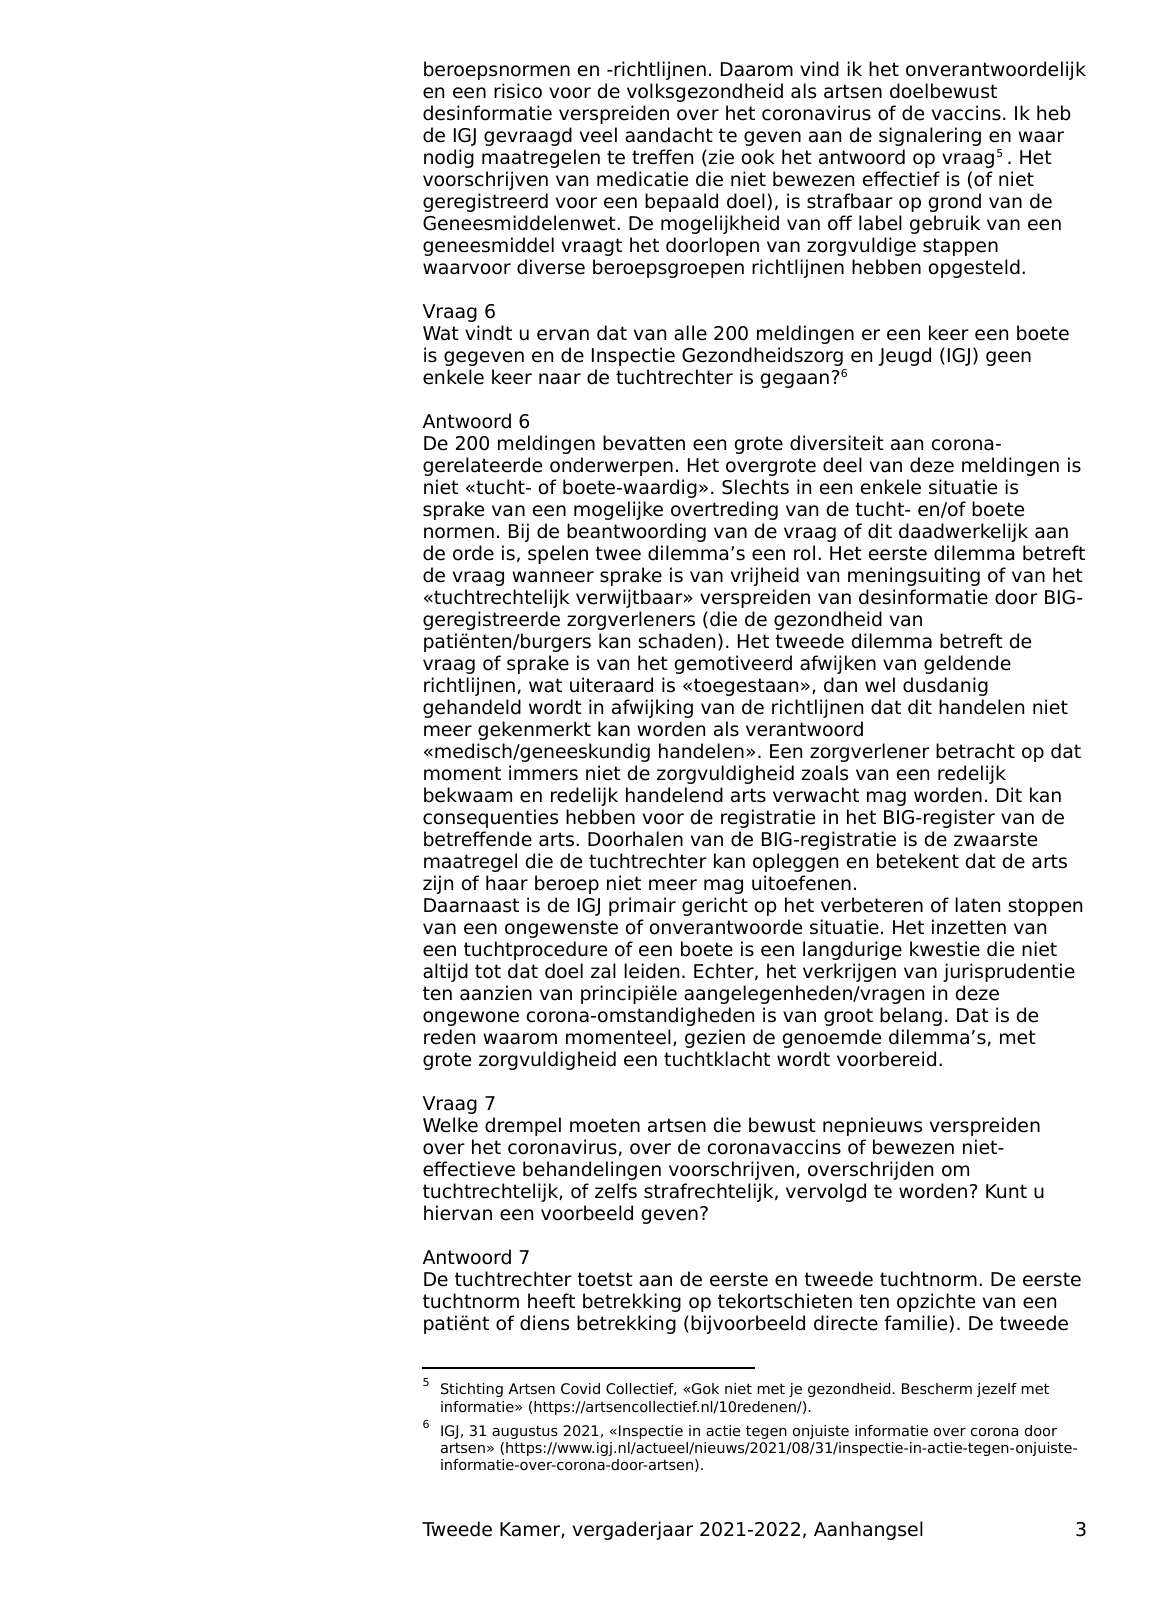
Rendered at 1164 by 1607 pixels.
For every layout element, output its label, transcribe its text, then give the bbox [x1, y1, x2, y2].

text Daarnaast is de IGJ primair gericht op het verbeteren of laten stoppen van een ongewenste of onverantwoorde situatie. Het inzetten van een tuchtprocedure of een boete is een langdurige kwestie die niet altijd tot dat doel zal leiden. Echter, het verkrijgen van jurisprudentie ten aanzien van principiële aangelegenheden/vragen in deze ongewone corona-omstandigheden is van groot belang. Dat is de reden waarom momenteel, gezien de genoemde dilemma’s, met grote zorgvuldigheid een tuchtklacht wordt voorbereid. [422, 895, 1087, 1071]
text Stichting Artsen Covid Collectief, «Gok niet met je gezondheid. Bescherm jezelf met informatie» (https://artsencollectief.nl/10redenen/). [422, 1377, 1087, 1416]
text Antwoord 7 [422, 1247, 1087, 1269]
text IGJ, 31 augustus 2021, «Inspectie in actie tegen onjuiste informatie over corona door artsen» (https://www.igj.nl/actueel/nieuws/2021/08/31/inspectie-in-actie-tegen-onjuiste-informatie-over-corona-door-artsen). [422, 1418, 1087, 1474]
text Wat vindt u ervan dat van alle 200 meldingen er een keer een boete is gegeven en de Inspectie Gezondheidszorg en Jeugd (IGJ) geen enkele keer naar de tuchtrechter is gegaan? [422, 323, 1087, 389]
text De 200 meldingen bevatten een grote diversiteit aan corona-gerelateerde onderwerpen. Het overgrote deel van deze meldingen is niet «tucht- of boete-waardig». Slechts in een enkele situatie is sprake van een mogelijke overtreding van de tucht- en/of boete normen. Bij de beantwoording van de vraag of dit daadwerkelijk aan de orde is, spelen twee dilemma’s een rol. Het eerste dilemma betreft de vraag wanneer sprake is van vrijheid van meningsuiting of van het «tuchtrechtelijk verwijtbaar» verspreiden van desinformatie door BIG-geregistreerde zorgverleners (die de gezondheid van patiënten/burgers kan schaden). Het tweede dilemma betreft de vraag of sprake is van het gemotiveerd afwijken van geldende richtlijnen, wat uiteraard is «toegestaan», dan wel dusdanig gehandeld wordt in afwijking van de richtlijnen dat dit handelen niet meer gekenmerkt kan worden als verantwoord «medisch/geneeskundig handelen». Een zorgverlener betracht op dat moment immers niet de zorgvuldigheid zoals van een redelijk bekwaam en redelijk handelend arts verwacht mag worden. Dit kan consequenties hebben voor de registratie in het BIG-register van de betreffende arts. Doorhalen van de BIG-registratie is de zwaarste maatregel die de tuchtrechter kan opleggen en betekent dat de arts zijn of haar beroep niet meer mag uitoefenen. [422, 433, 1087, 895]
text Vraag 7 [422, 1093, 1087, 1115]
text Welke drempel moeten artsen die bewust nepnieuws verspreiden over het coronavirus, over de coronavaccins of bewezen niet-effectieve behandelingen voorschrijven, overschrijden om tuchtrechtelijk, of zelfs strafrechtelijk, vervolgd te worden? Kunt u hiervan een voorbeeld geven? [422, 1115, 1087, 1224]
text Vraag 6 [422, 301, 1087, 323]
text Antwoord 6 [422, 411, 1087, 433]
text De tuchtrechter toetst aan de eerste en tweede tuchtnorm. De eerste tuchtnorm heeft betrekking op tekortschieten ten opzichte van een patiënt of diens betrekking (bijvoorbeeld directe familie). De tweede [422, 1269, 1087, 1335]
text beroepsnormen en -richtlijnen. Daarom vind ik het onverantwoordelijk en een risico voor de volksgezondheid als artsen doelbewust desinformatie verspreiden over het coronavirus of de vaccins. Ik heb de IGJ gevraagd veel aandacht te geven aan de signalering en waar nodig maatregelen te treffen (zie ook het antwoord op vraag. Het voorschrijven van medicatie die niet bewezen effectief is (of niet geregistreerd voor een bepaald doel), is strafbaar op grond van de Geneesmiddelenwet. De mogelijkheid van off label gebruik van een geneesmiddel vraagt het doorlopen van zorgvuldige stappen waarvoor diverse beroepsgroepen richtlijnen hebben opgesteld. [422, 59, 1087, 279]
